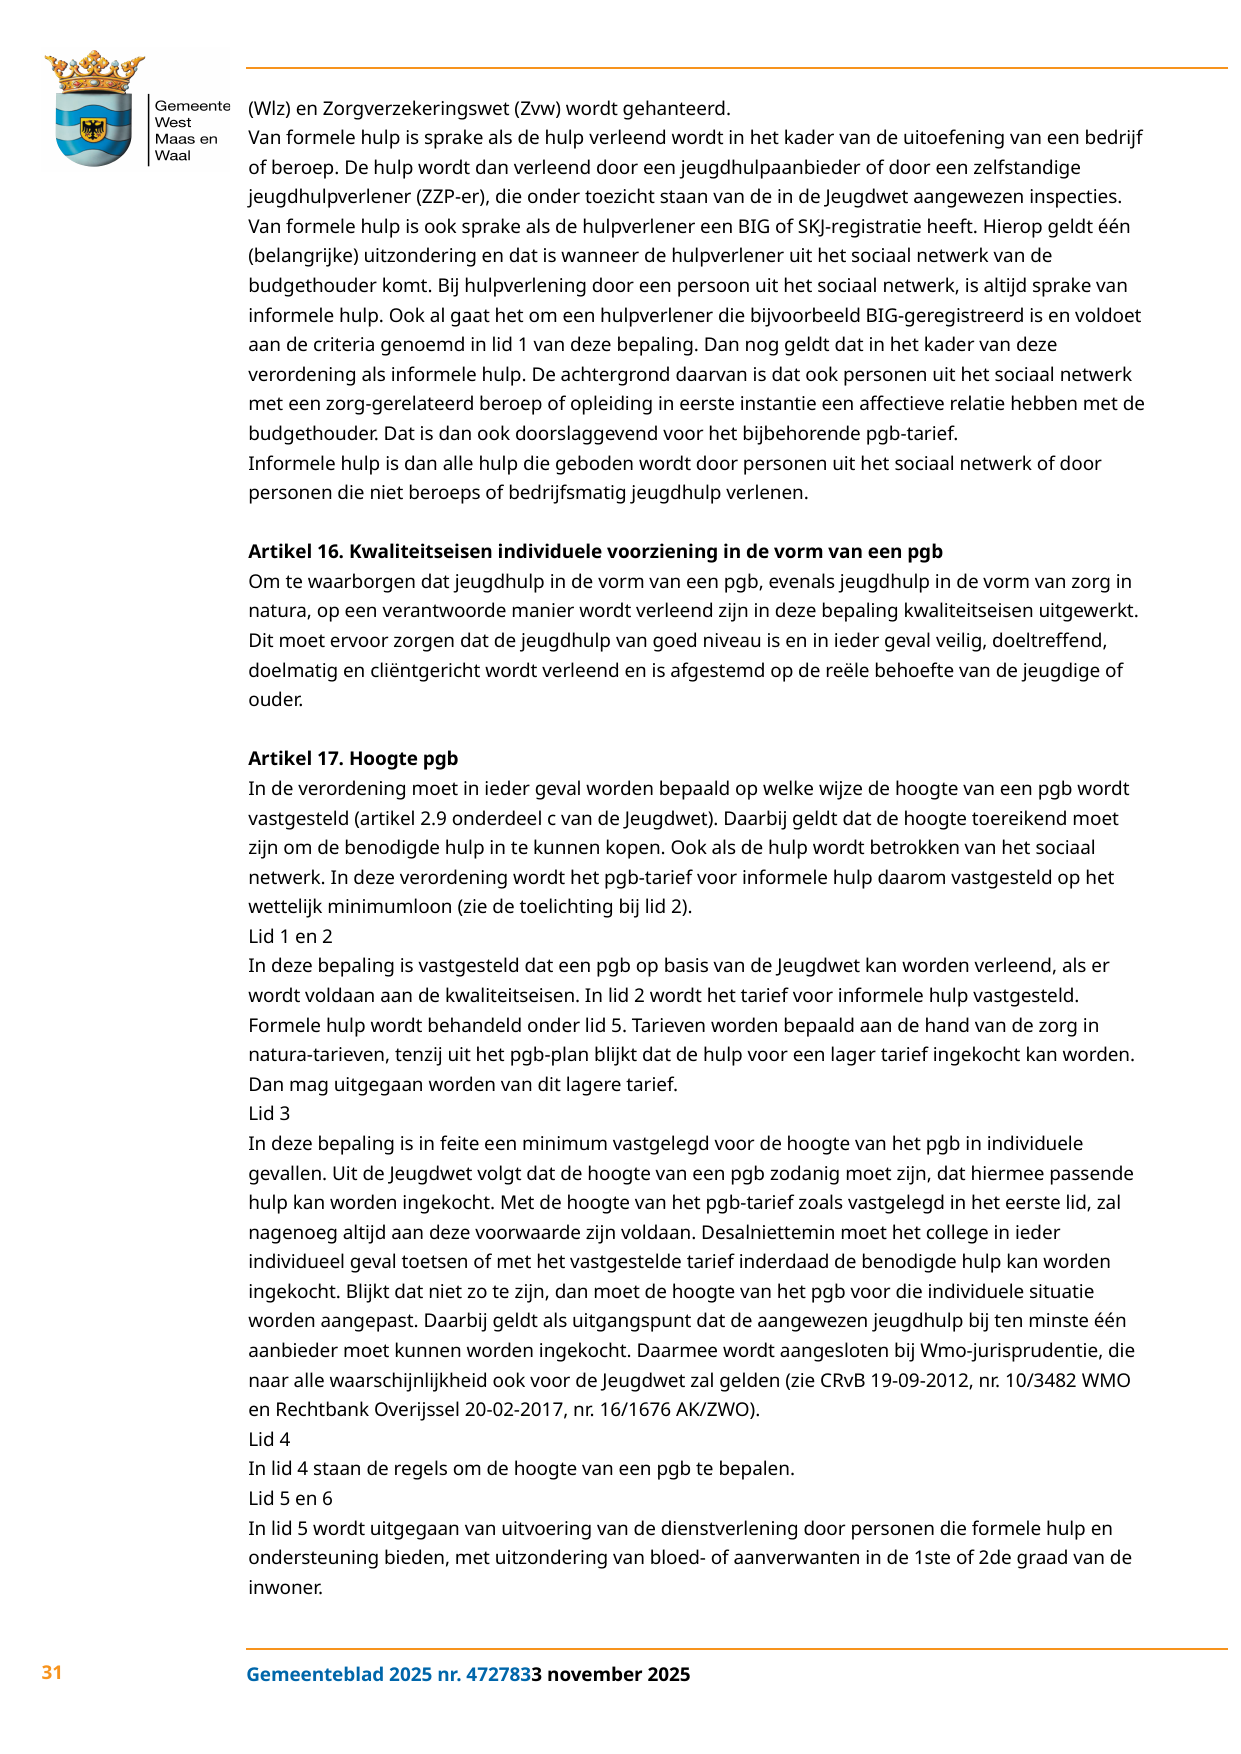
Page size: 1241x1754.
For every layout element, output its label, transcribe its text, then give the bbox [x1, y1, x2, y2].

text In lid 4 staan de regels om de hoogte van een pgb te bepalen. [248, 1456, 1152, 1481]
text (Wlz) en Zorgverzekeringswet (Zvw) wordt gehanteerd. [248, 95, 1152, 121]
text Van formele hulp is sprake als de hulp verleend wordt in het kader van de uitoefening van een bedrijf of beroep. De hulp wordt dan verleend door een jeugdhulpaanbieder of door een zelfstandige jeugdhulpverlener (ZZP-er), die onder toezicht staan van de in de Jeugdwet aangewezen inspecties. Van formele hulp is ook sprake als de hulpverlener een BIG of SKJ-registratie heeft. Hierop geldt één (belangrijke) uitzondering en dat is wanneer de hulpverlener uit het sociaal netwerk van de budgethouder komt. Bij hulpverlening door een persoon uit het sociaal netwerk, is altijd sprake van informele hulp. Ook al gaat het om een hulpverlener die bijvoorbeeld BIG-geregistreerd is en voldoet aan de criteria genoemd in lid 1 van deze bepaling. Dan nog geldt dat in het kader van deze verordening als informele hulp. De achtergrond daarvan is dat ook personen uit het sociaal netwerk met een zorg-gerelateerd beroep of opleiding in eerste instantie een affectieve relatie hebben met de budgethouder. Dat is dan ook doorslaggevend voor het bijbehorende pgb-tarief. [248, 124, 1152, 446]
text Lid 5 en 6 [248, 1485, 1152, 1511]
text Artikel 16. Kwaliteitseisen individuele voorziening in de vorm van een pgb [248, 538, 1152, 564]
text In lid 5 wordt uitgegaan van uitvoering van de dienstverlening door personen die formele hulp en ondersteuning bieden, met uitzondering van bloed- of aanverwanten in de 1ste of 2de graad van de inwoner. [248, 1515, 1152, 1600]
text In deze bepaling is vastgesteld dat een pgb op basis van de Jeugdwet kan worden verleend, als er wordt voldaan aan de kwaliteitseisen. In lid 2 wordt het tarief voor informele hulp vastgesteld. Formele hulp wordt behandeld onder lid 5. Tarieven worden bepaald aan de hand van de zorg in natura-tarieven, tenzij uit het pgb-plan blijkt dat de hulp voor een lager tarief ingekocht kan worden. Dan mag uitgegaan worden van dit lagere tarief. [248, 953, 1152, 1097]
text Lid 1 en 2 [248, 923, 1152, 949]
text Om te waarborgen dat jeugdhulp in de vorm van een pgb, evenals jeugdhulp in de vorm van zorg in natura, op een verantwoorde manier wordt verleend zijn in deze bepaling kwaliteitseisen uitgewerkt. Dit moet ervoor zorgen dat de jeugdhulp van goed niveau is en in ieder geval veilig, doeltreffend, doelmatig en cliëntgericht wordt verleend en is afgestemd op de reële behoefte van de jeugdige of ouder. [248, 568, 1152, 712]
picture [41, 47, 231, 172]
text Informele hulp is dan alle hulp die geboden wordt door personen uit het sociaal netwerk of door personen die niet beroeps of bedrijfsmatig jeugdhulp verlenen. [248, 450, 1152, 505]
text In de verordening moet in ieder geval worden bepaald op welke wijze de hoogte van een pgb wordt vastgesteld (artikel 2.9 onderdeel c van de Jeugdwet). Daarbij geldt dat de hoogte toereikend moet zijn om de benodigde hulp in te kunnen kopen. Ook als de hulp wordt betrokken van het sociaal netwerk. In deze verordening wordt het pgb-tarief voor informele hulp daarom vastgesteld op het wettelijk minimumloon (zie de toelichting bij lid 2). [248, 775, 1152, 919]
text Lid 3 [248, 1101, 1152, 1126]
text In deze bepaling is in feite een minimum vastgelegd voor de hoogte van het pgb in individuele gevallen. Uit de Jeugdwet volgt dat de hoogte van een pgb zodanig moet zijn, dat hiermee passende hulp kan worden ingekocht. Met de hoogte van het pgb-tarief zoals vastgelegd in het eerste lid, zal nagenoeg altijd aan deze voorwaarde zijn voldaan. Desalniettemin moet het college in ieder individueel geval toetsen of met het vastgestelde tarief inderdaad de benodigde hulp kan worden ingekocht. Blijkt dat niet zo te zijn, dan moet de hoogte van het pgb voor die individuele situatie worden aangepast. Daarbij geldt als uitgangspunt dat de aangewezen jeugdhulp bij ten minste één aanbieder moet kunnen worden ingekocht. Daarmee wordt aangesloten bij Wmo-jurisprudentie, die naar alle waarschijnlijkheid ook voor de Jeugdwet zal gelden (zie CRvB 19-09-2012, nr. 10/3482 WMO en Rechtbank Overijssel 20-02-2017, nr. 16/1676 AK/ZWO). [248, 1130, 1152, 1422]
text Artikel 17. Hoogte pgb [248, 746, 1152, 771]
text Lid 4 [248, 1426, 1152, 1452]
